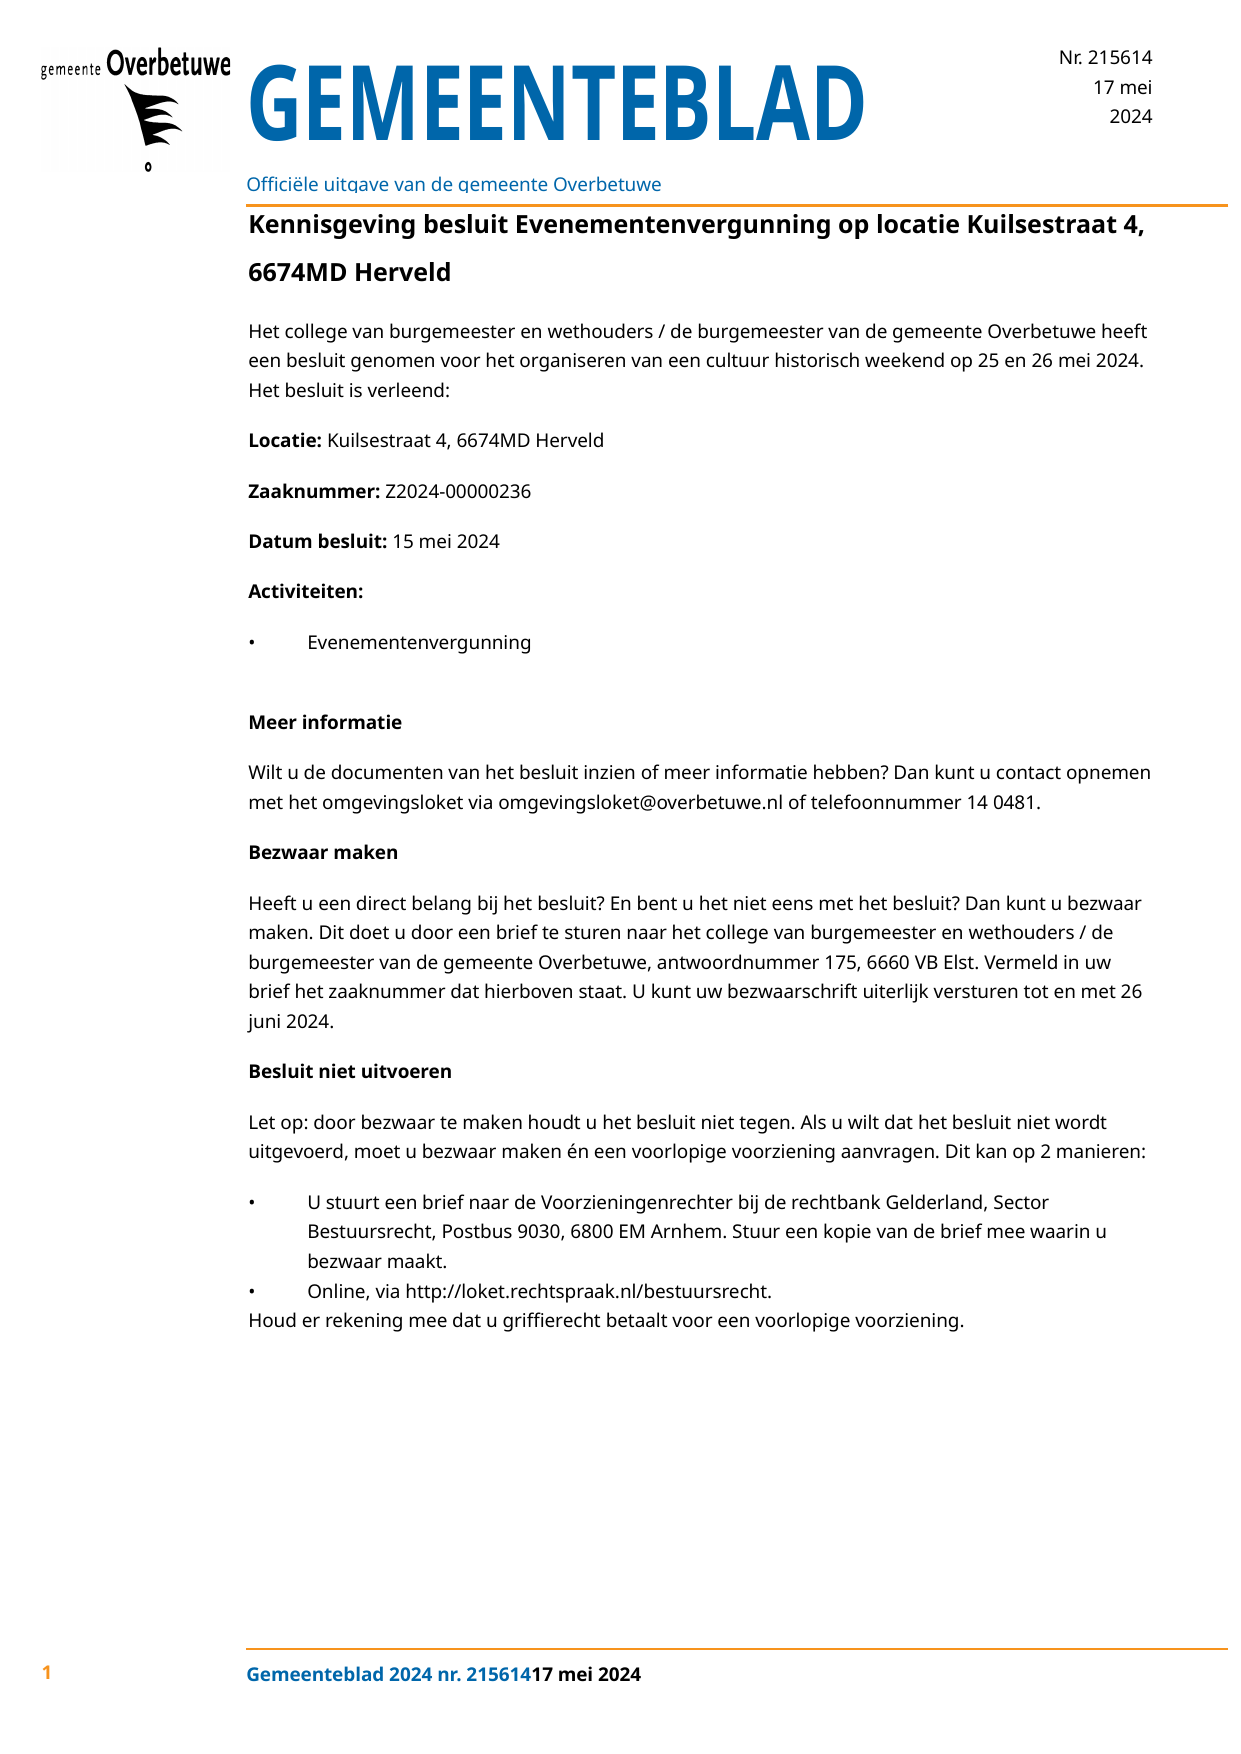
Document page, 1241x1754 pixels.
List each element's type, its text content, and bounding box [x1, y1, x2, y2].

text Besluit niet uitvoeren [248, 1059, 1152, 1084]
text Houd er rekening mee dat u griffierecht betaalt voor een voorlopige voorziening. [248, 1307, 1152, 1333]
text Kennisgeving besluit Evenementenvergunning op locatie Kuilsestraat 4, 6674MD Herveld [248, 207, 1152, 288]
text Locatie: Kuilsestraat 4, 6674MD Herveld [248, 427, 1152, 453]
text Meer informatie [248, 709, 1152, 735]
list U stuurt een brief naar de Voorzieningenrechter bij de rechtbank Gelderland, Sector Bestuursrecht, Postbus 9030, 6800 EM Arnhem. Stuur een kopie van de brief mee waarin u bezwaar maakt. [248, 1189, 1152, 1274]
text Datum besluit: 15 mei 2024 [248, 528, 1152, 554]
text Heeft u een direct belang bij het besluit? En bent u het niet eens met het besluit? Dan kunt u bezwaar maken. Dit doet u door een brief te sturen naar het college van burgemeester en wethouders / de burgemeester van de gemeente Overbetuwe, antwoordnummer 175, 6660 VB Elst. Vermeld in uw brief het zaaknummer dat hierboven staat. U kunt uw bezwaarschrift uiterlijk versturen tot en met 26 juni 2024. [248, 890, 1152, 1034]
list Evenementenvergunning [248, 629, 1152, 655]
text Wilt u de documenten van het besluit inzien of meer informatie hebben? Dan kunt u contact opnemen met het omgevingsloket via omgevingsloket@overbetuwe.nl of telefoonnummer 14 0481. [248, 759, 1152, 815]
list Online, via http://loket.rechtspraak.nl/bestuursrecht. [248, 1278, 1152, 1304]
text Het college van burgemeester en wethouders / de burgemeester van de gemeente Overbetuwe heeft een besluit genomen voor het organiseren van een cultuur historisch weekend op 25 en 26 mei 2024. Het besluit is verleend: [248, 318, 1152, 403]
text Zaaknummer: Z2024-00000236 [248, 478, 1152, 504]
text Activiteiten: [248, 579, 1152, 604]
picture [41, 47, 231, 172]
text Bezwaar maken [248, 839, 1152, 865]
text Let op: door bezwaar te maken houdt u het besluit niet tegen. Als u wilt dat het besluit niet wordt uitgevoerd, moet u bezwaar maken én een voorlopige voorziening aanvragen. Dit kan op 2 manieren: [248, 1109, 1152, 1164]
